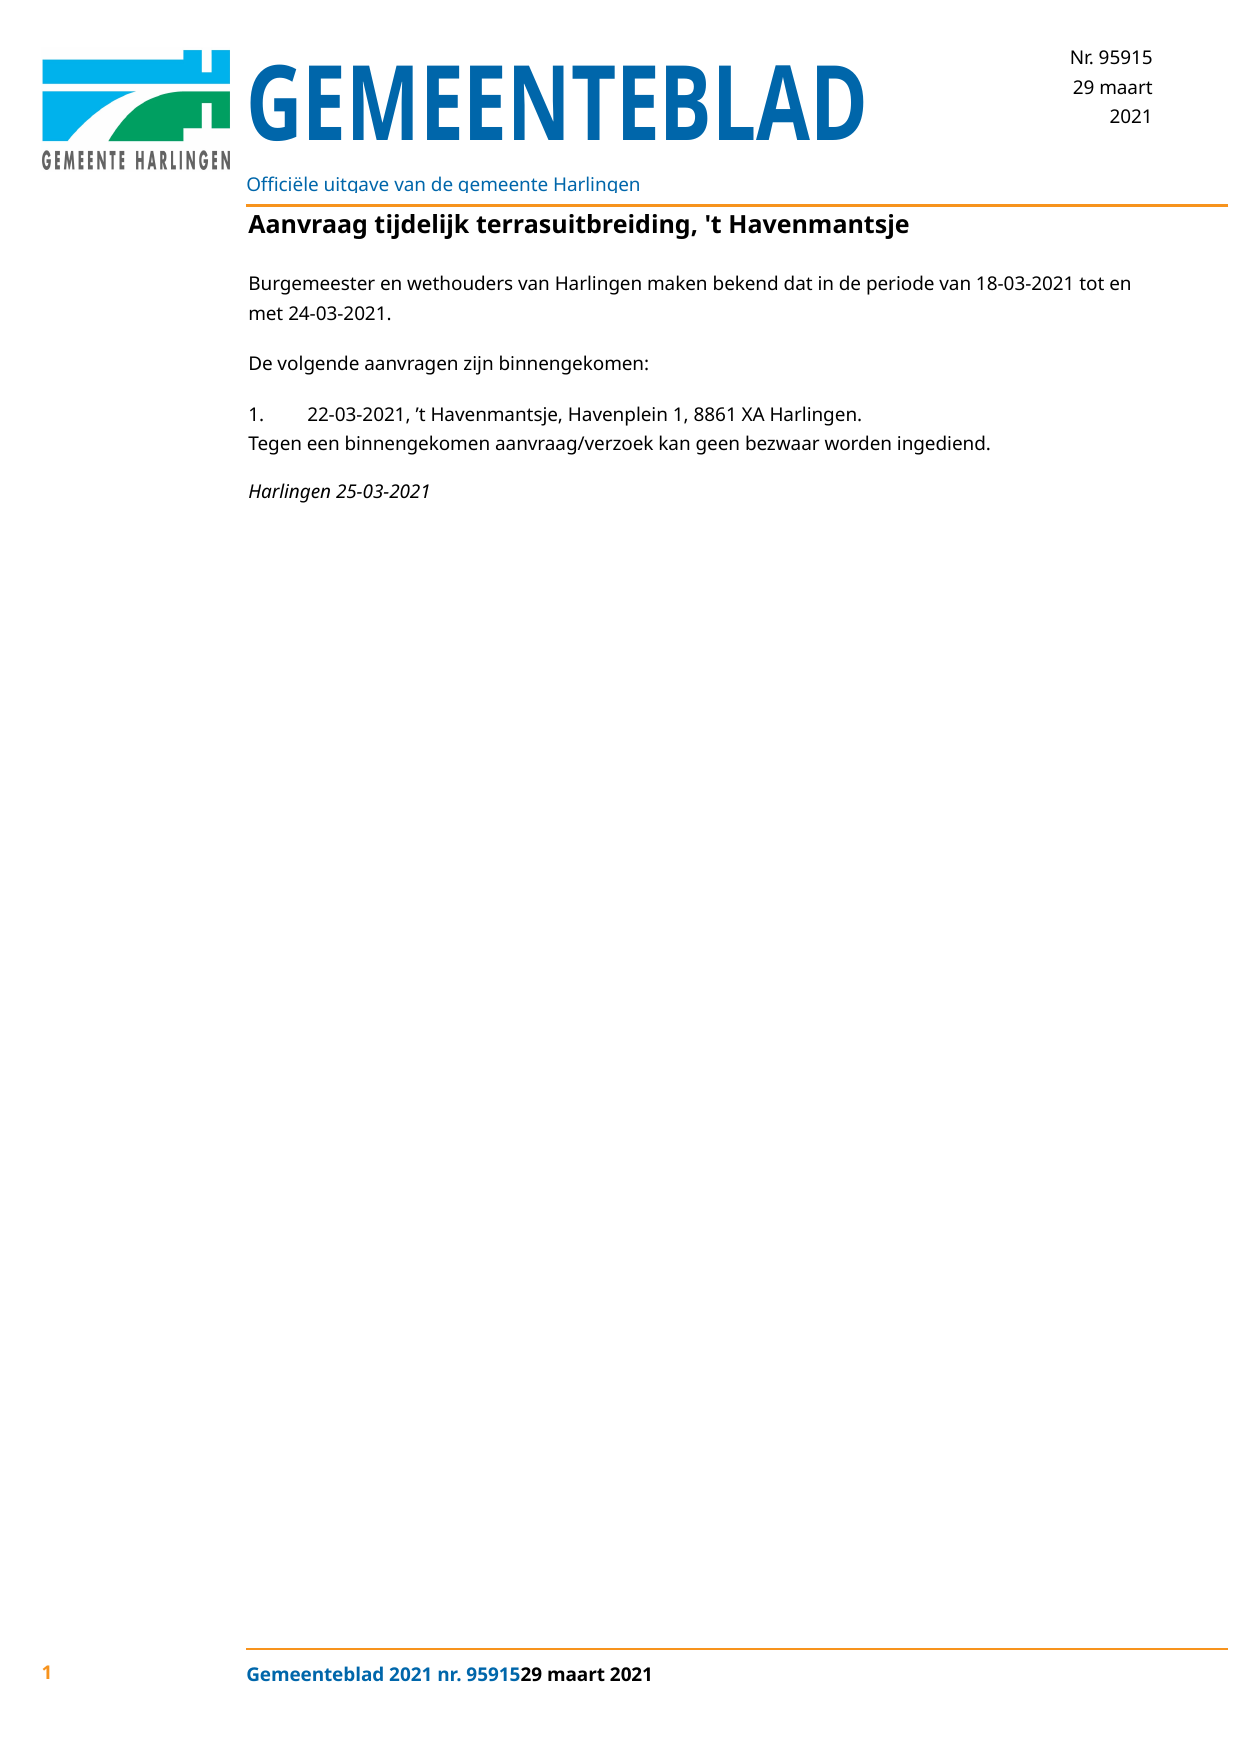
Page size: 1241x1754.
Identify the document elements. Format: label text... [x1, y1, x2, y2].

list 22-03-2021, ’t Havenmantsje, Havenplein 1, 8861 XA Harlingen. [248, 401, 1152, 426]
text Aanvraag tijdelijk terrasuitbreiding, 't Havenmantsje [248, 207, 1152, 241]
text Tegen een binnengekomen aanvraag/verzoek kan geen bezwaar worden ingediend. [248, 430, 1152, 456]
picture [41, 47, 231, 172]
text De volgende aanvragen zijn binnengekomen: [248, 350, 1152, 376]
text Harlingen 25-03-2021 [248, 478, 1152, 504]
text Burgemeester en wethouders van Harlingen maken bekend dat in de periode van 18-03-2021 tot en met 24-03-2021. [248, 270, 1152, 326]
